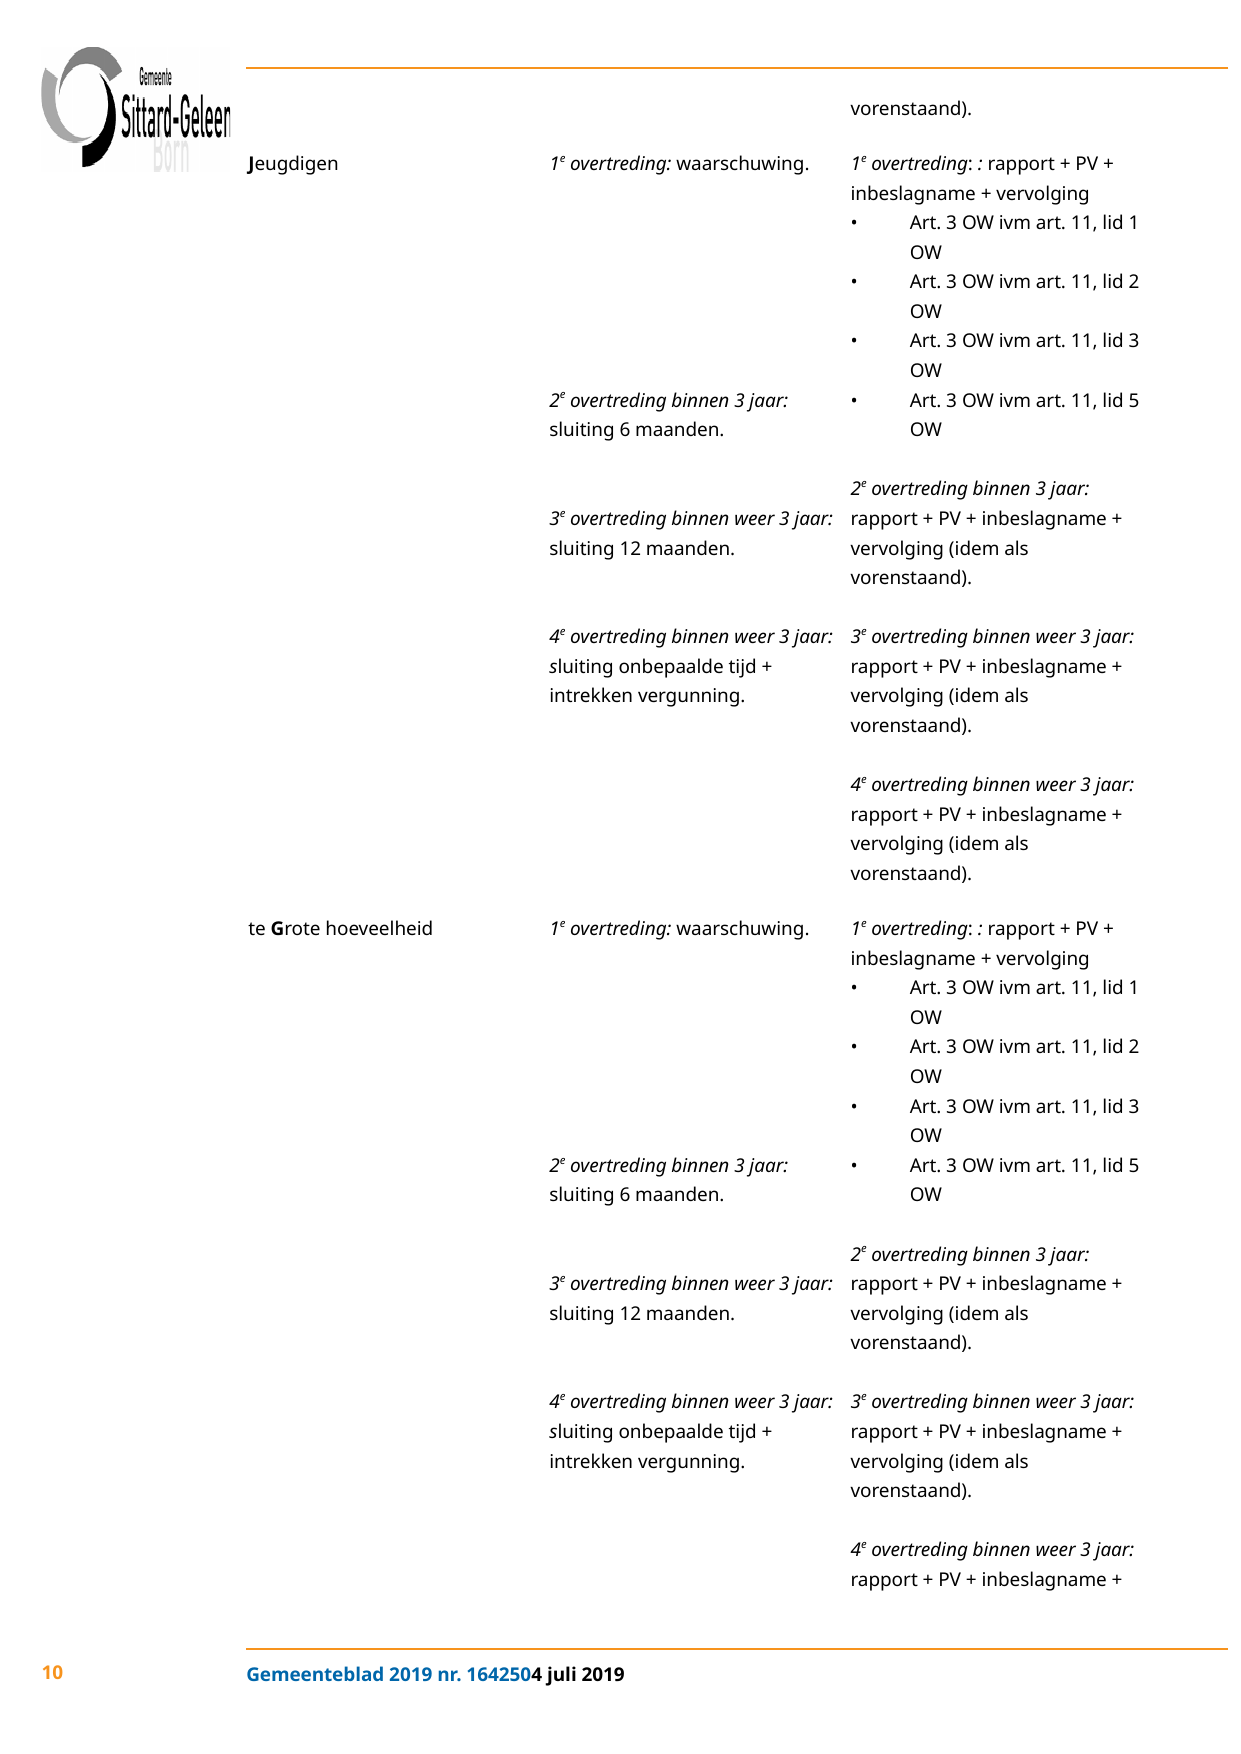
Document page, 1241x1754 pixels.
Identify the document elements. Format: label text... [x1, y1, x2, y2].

table_cell 1e overtreding: : rapport + PV + inbeslagname + vervolging Art. 3 OW ivm art. 11, lid 1 OW Art. 3 OW ivm art. 11, lid 2 OW Art. 3 OW ivm art. 11, lid 3 OW Art. 3 OW ivm art. 11, lid 5 OW 2e overtreding binnen 3 jaar: rapport + PV + inbeslagname + vervolging (idem als vorenstaand). 3e overtreding binnen weer 3 jaar: rapport + PV + inbeslagname + vervolging (idem als vorenstaand). 4e overtreding binnen weer 3 jaar: rapport + PV + inbeslagname + [850, 915, 1152, 1592]
table_cell 1e overtreding: waarschuwing. 2e overtreding binnen 3 jaar: sluiting 6 maanden. 3e overtreding binnen weer 3 jaar: sluiting 12 maanden. 4e overtreding binnen weer 3 jaar: sluiting onbepaalde tijd + intrekken vergunning. [549, 915, 850, 1592]
table_cell [248, 95, 549, 150]
table_cell Jeugdigen [248, 150, 549, 915]
table_cell 1e overtreding: waarschuwing. 2e overtreding binnen 3 jaar: sluiting 6 maanden. 3e overtreding binnen weer 3 jaar: sluiting 12 maanden. 4e overtreding binnen weer 3 jaar: sluiting onbepaalde tijd + intrekken vergunning. [549, 150, 850, 915]
picture [41, 47, 231, 172]
table_cell [549, 95, 850, 150]
table_cell 1e overtreding: : rapport + PV + inbeslagname + vervolging Art. 3 OW ivm art. 11, lid 1 OW Art. 3 OW ivm art. 11, lid 2 OW Art. 3 OW ivm art. 11, lid 3 OW Art. 3 OW ivm art. 11, lid 5 OW 2e overtreding binnen 3 jaar: rapport + PV + inbeslagname + vervolging (idem als vorenstaand). 3e overtreding binnen weer 3 jaar: rapport + PV + inbeslagname + vervolging (idem als vorenstaand). 4e overtreding binnen weer 3 jaar: rapport + PV + inbeslagname + vervolging (idem als vorenstaand). [850, 150, 1152, 915]
table_cell te Grote hoeveelheid [248, 915, 549, 1592]
table_cell vorenstaand). [850, 95, 1152, 150]
